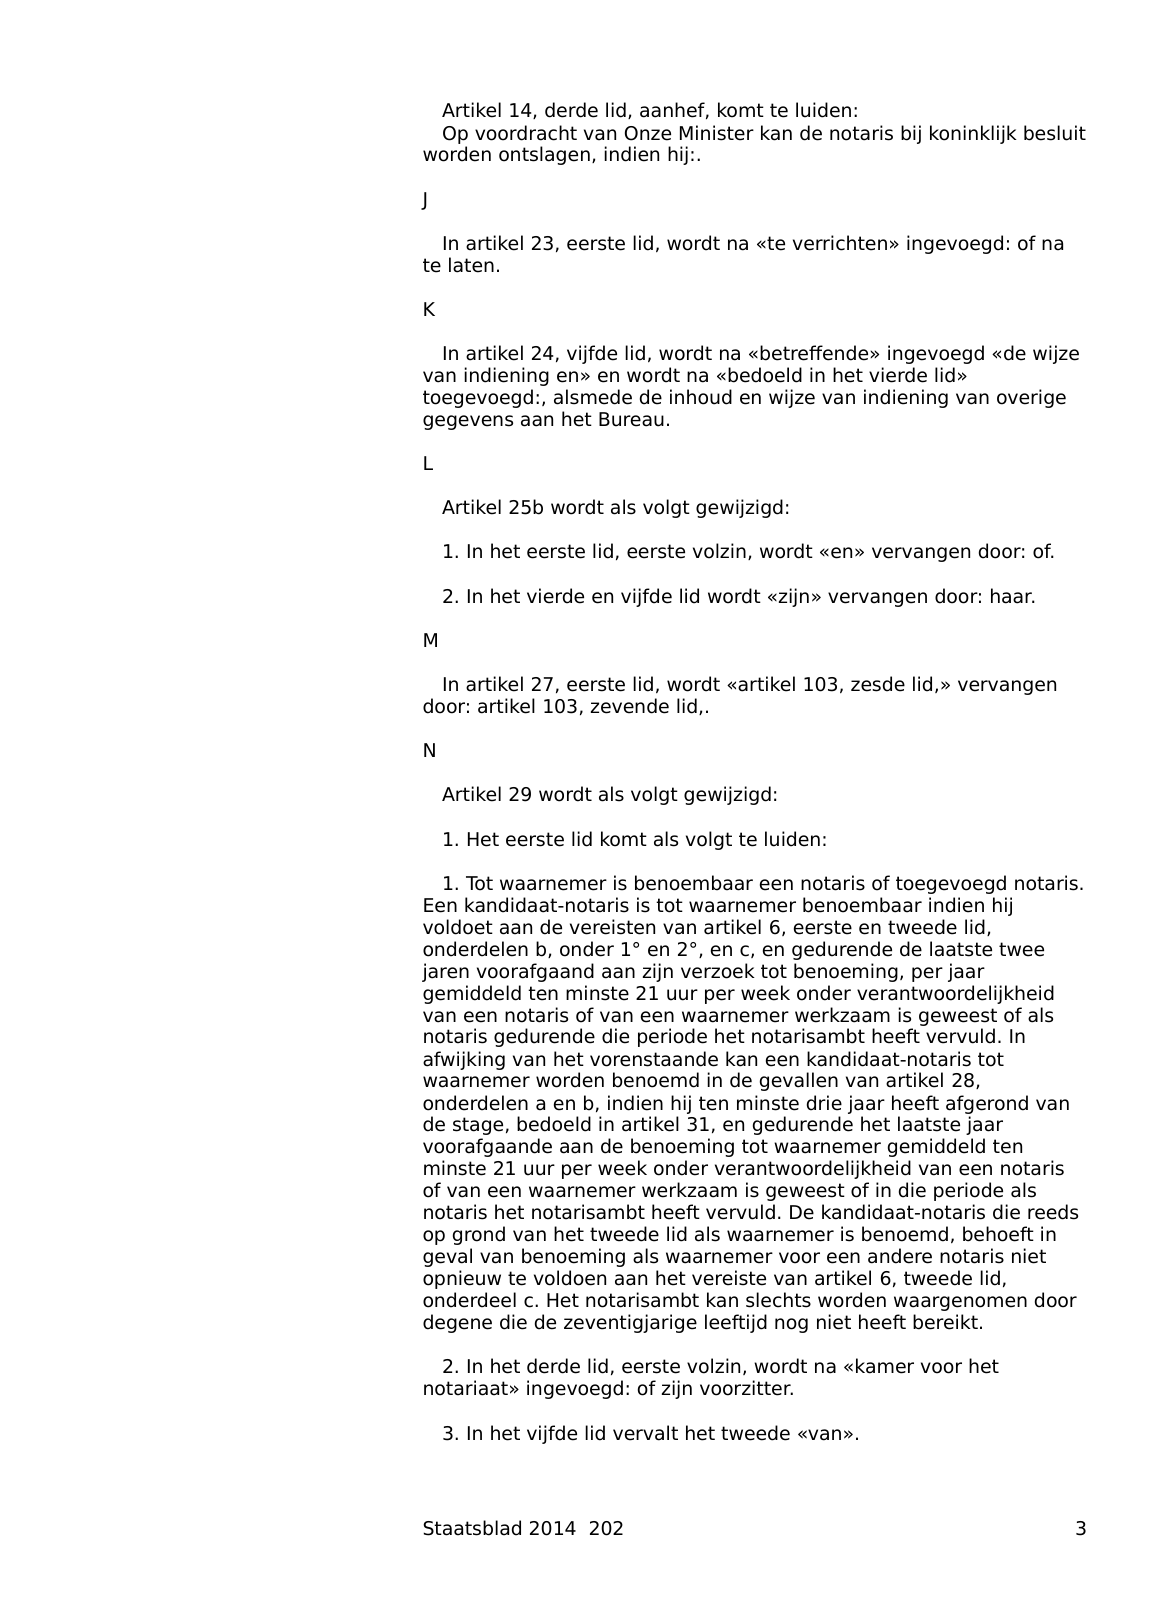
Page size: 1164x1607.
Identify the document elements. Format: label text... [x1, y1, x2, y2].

text Op voordracht van Onze Minister kan de notaris bij koninklijk besluit worden ontslagen, indien hij:. [422, 122, 1087, 166]
text 1. Tot waarnemer is benoembaar een notaris of toegevoegd notaris. Een kandidaat-notaris is tot waarnemer benoembaar indien hij voldoet aan de vereisten van artikel 6, eerste en tweede lid, onderdelen b, onder 1° en 2°, en c, en gedurende de laatste twee jaren voorafgaand aan zijn verzoek tot benoeming, per jaar gemiddeld ten minste 21 uur per week onder verantwoordelijkheid van een notaris of van een waarnemer werkzaam is geweest of als notaris gedurende die periode het notarisambt heeft vervuld. In afwijking van het vorenstaande kan een kandidaat-notaris tot waarnemer worden benoemd in de gevallen van artikel 28, onderdelen a en b, indien hij ten minste drie jaar heeft afgerond van de stage, bedoeld in artikel 31, en gedurende het laatste jaar voorafgaande aan de benoeming tot waarnemer gemiddeld ten minste 21 uur per week onder verantwoordelijkheid van een notaris of van een waarnemer werkzaam is geweest of in die periode als notaris het notarisambt heeft vervuld. De kandidaat-notaris die reeds op grond van het tweede lid als waarnemer is benoemd, behoeft in geval van benoeming als waarnemer voor een andere notaris niet opnieuw te voldoen aan het vereiste van artikel 6, tweede lid, onderdeel c. Het notarisambt kan slechts worden waargenomen door degene die de zeventigjarige leeftijd nog niet heeft bereikt. [422, 873, 1087, 1334]
text K [422, 299, 1087, 321]
text 2. In het vierde en vijfde lid wordt «zijn» vervangen door: haar. [422, 586, 1087, 608]
text M [422, 630, 1087, 652]
text In artikel 24, vijfde lid, wordt na «betreffende» ingevoegd «de wijze van indiening en» en wordt na «bedoeld in het vierde lid» toegevoegd:, alsmede de inhoud en wijze van indiening van overige gegevens aan het Bureau. [422, 343, 1087, 431]
text In artikel 23, eerste lid, wordt na «te verrichten» ingevoegd: of na te laten. [422, 233, 1087, 277]
text 3. In het vijfde lid vervalt het tweede «van». [422, 1422, 1087, 1444]
text N [422, 740, 1087, 762]
text Artikel 25b wordt als volgt gewijzigd: [422, 497, 1087, 519]
text Artikel 14, derde lid, aanhef, komt te luiden: [422, 100, 1087, 122]
text L [422, 453, 1087, 475]
text Artikel 29 wordt als volgt gewijzigd: [422, 784, 1087, 806]
text J [422, 188, 1087, 211]
text 2. In het derde lid, eerste volzin, wordt na «kamer voor het notariaat» ingevoegd: of zijn voorzitter. [422, 1356, 1087, 1400]
text In artikel 27, eerste lid, wordt «artikel 103, zesde lid,» vervangen door: artikel 103, zevende lid,. [422, 674, 1087, 718]
text 1. In het eerste lid, eerste volzin, wordt «en» vervangen door: of. [422, 541, 1087, 563]
text 1. Het eerste lid komt als volgt te luiden: [422, 828, 1087, 850]
